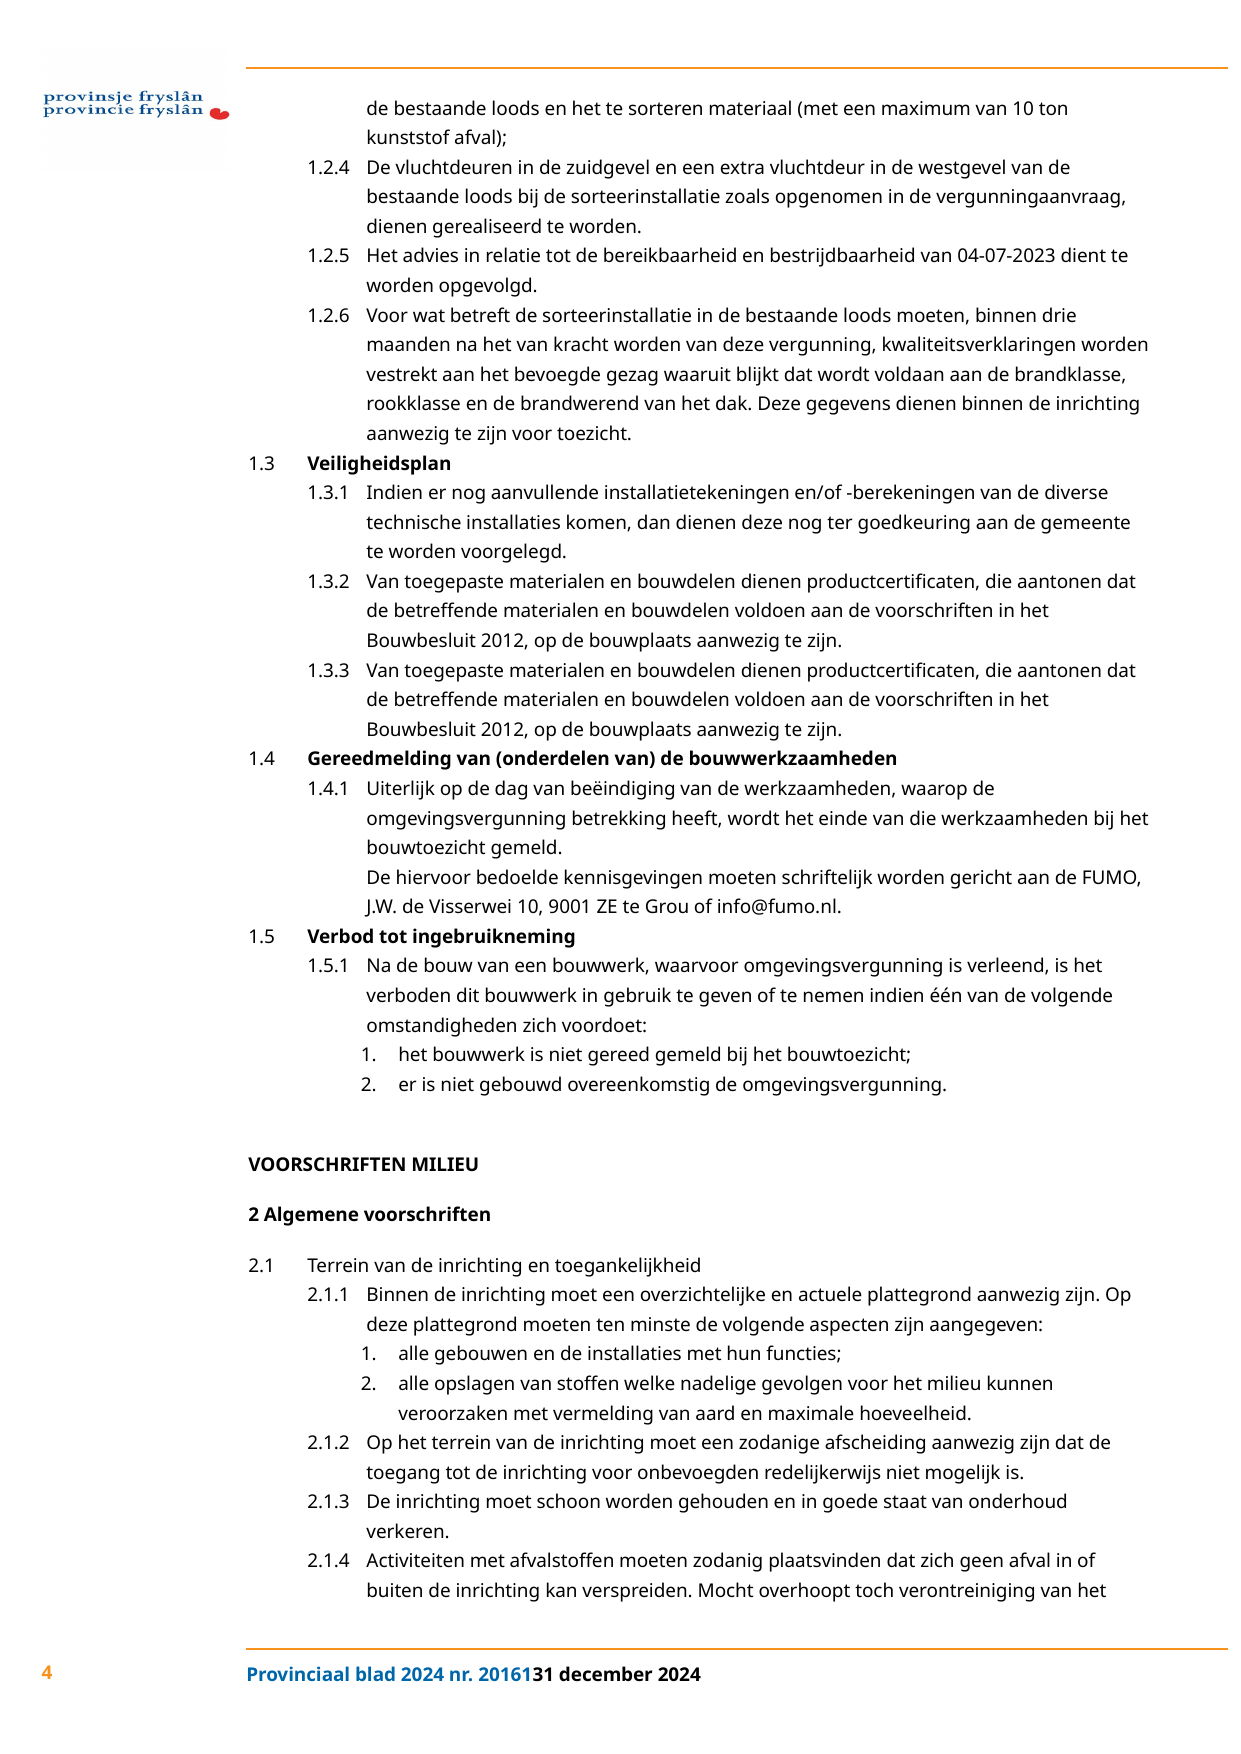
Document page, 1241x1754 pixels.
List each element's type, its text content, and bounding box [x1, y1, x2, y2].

list Terrein van de inrichting en toegankelijkheid [248, 1252, 1152, 1278]
list De inrichting moet schoon worden gehouden en in goede staat van onderhoud verkeren. [307, 1488, 1152, 1544]
list het bouwwerk is niet gereed gemeld bij het bouwtoezicht; [361, 1041, 1152, 1067]
list Van toegepaste materialen en bouwdelen dienen productcertificaten, die aantonen dat de betreffende materialen en bouwdelen voldoen aan de voorschriften in het Bouwbesluit 2012, op de bouwplaats aanwezig te zijn. [307, 657, 1152, 742]
text 2 Algemene voorschriften [248, 1201, 1152, 1227]
list De vluchtdeuren in de zuidgevel en een extra vluchtdeur in de westgevel van de bestaande loods bij de sorteerinstallatie zoals opgenomen in de vergunningaanvraag, dienen gerealiseerd te worden. [307, 154, 1152, 239]
list Op het terrein van de inrichting moet een zodanige afscheiding aanwezig zijn dat de toegang tot de inrichting voor onbevoegden redelijkerwijs niet mogelijk is. [307, 1429, 1152, 1485]
list Veiligheidsplan [248, 450, 1152, 476]
list Van toegepaste materialen en bouwdelen dienen productcertificaten, die aantonen dat de betreffende materialen en bouwdelen voldoen aan de voorschriften in het Bouwbesluit 2012, op de bouwplaats aanwezig te zijn. [307, 568, 1152, 653]
list Indien er nog aanvullende installatietekeningen en/of -berekeningen van de diverse technische installaties komen, dan dienen deze nog ter goedkeuring aan de gemeente te worden voorgelegd. [307, 479, 1152, 564]
list Gereedmelding van (onderdelen van) de bouwwerkzaamheden [248, 746, 1152, 771]
list er is niet gebouwd overeenkomstig de omgevingsvergunning. [361, 1071, 1152, 1097]
text VOORSCHRIFTEN MILIEU [248, 1151, 1152, 1177]
list Uiterlijk op de dag van beëindiging van de werkzaamheden, waarop de omgevingsvergunning betrekking heeft, wordt het einde van die werkzaamheden bij het bouwtoezicht gemeld. [307, 775, 1152, 860]
list De hiervoor bedoelde kennisgevingen moeten schriftelijk worden gericht aan de FUMO, J.W. de Visserwei 10, 9001 ZE te Grou of info@fumo.nl. [307, 864, 1152, 919]
list Voor wat betreft de sorteerinstallatie in de bestaande loods moeten, binnen drie maanden na het van kracht worden van deze vergunning, kwaliteitsverklaringen worden vestrekt aan het bevoegde gezag waaruit blijkt dat wordt voldaan aan de brandklasse, rookklasse en de brandwerend van het dak. Deze gegevens dienen binnen de inrichting aanwezig te zijn voor toezicht. [307, 302, 1152, 446]
picture [41, 47, 231, 172]
list alle opslagen van stoffen welke nadelige gevolgen voor het milieu kunnen veroorzaken met vermelding van aard en maximale hoeveelheid. [361, 1370, 1152, 1426]
list Na de bouw van een bouwwerk, waarvoor omgevingsvergunning is verleend, is het verboden dit bouwwerk in gebruik te geven of te nemen indien één van de volgende omstandigheden zich voordoet: [307, 953, 1152, 1038]
list Het advies in relatie tot de bereikbaarheid en bestrijdbaarheid van 04-07-2023 dient te worden opgevolgd. [307, 243, 1152, 298]
list Verbod tot ingebruikneming [248, 923, 1152, 949]
list de bestaande loods en het te sorteren materiaal (met een maximum van 10 ton kunststof afval); [307, 95, 1152, 150]
list Binnen de inrichting moet een overzichtelijke en actuele plattegrond aanwezig zijn. Op deze plattegrond moeten ten minste de volgende aspecten zijn aangegeven: [307, 1281, 1152, 1337]
list alle gebouwen en de installaties met hun functies; [361, 1341, 1152, 1366]
list Activiteiten met afvalstoffen moeten zodanig plaatsvinden dat zich geen afval in of buiten de inrichting kan verspreiden. Mocht overhoopt toch verontreiniging van het [307, 1548, 1152, 1603]
